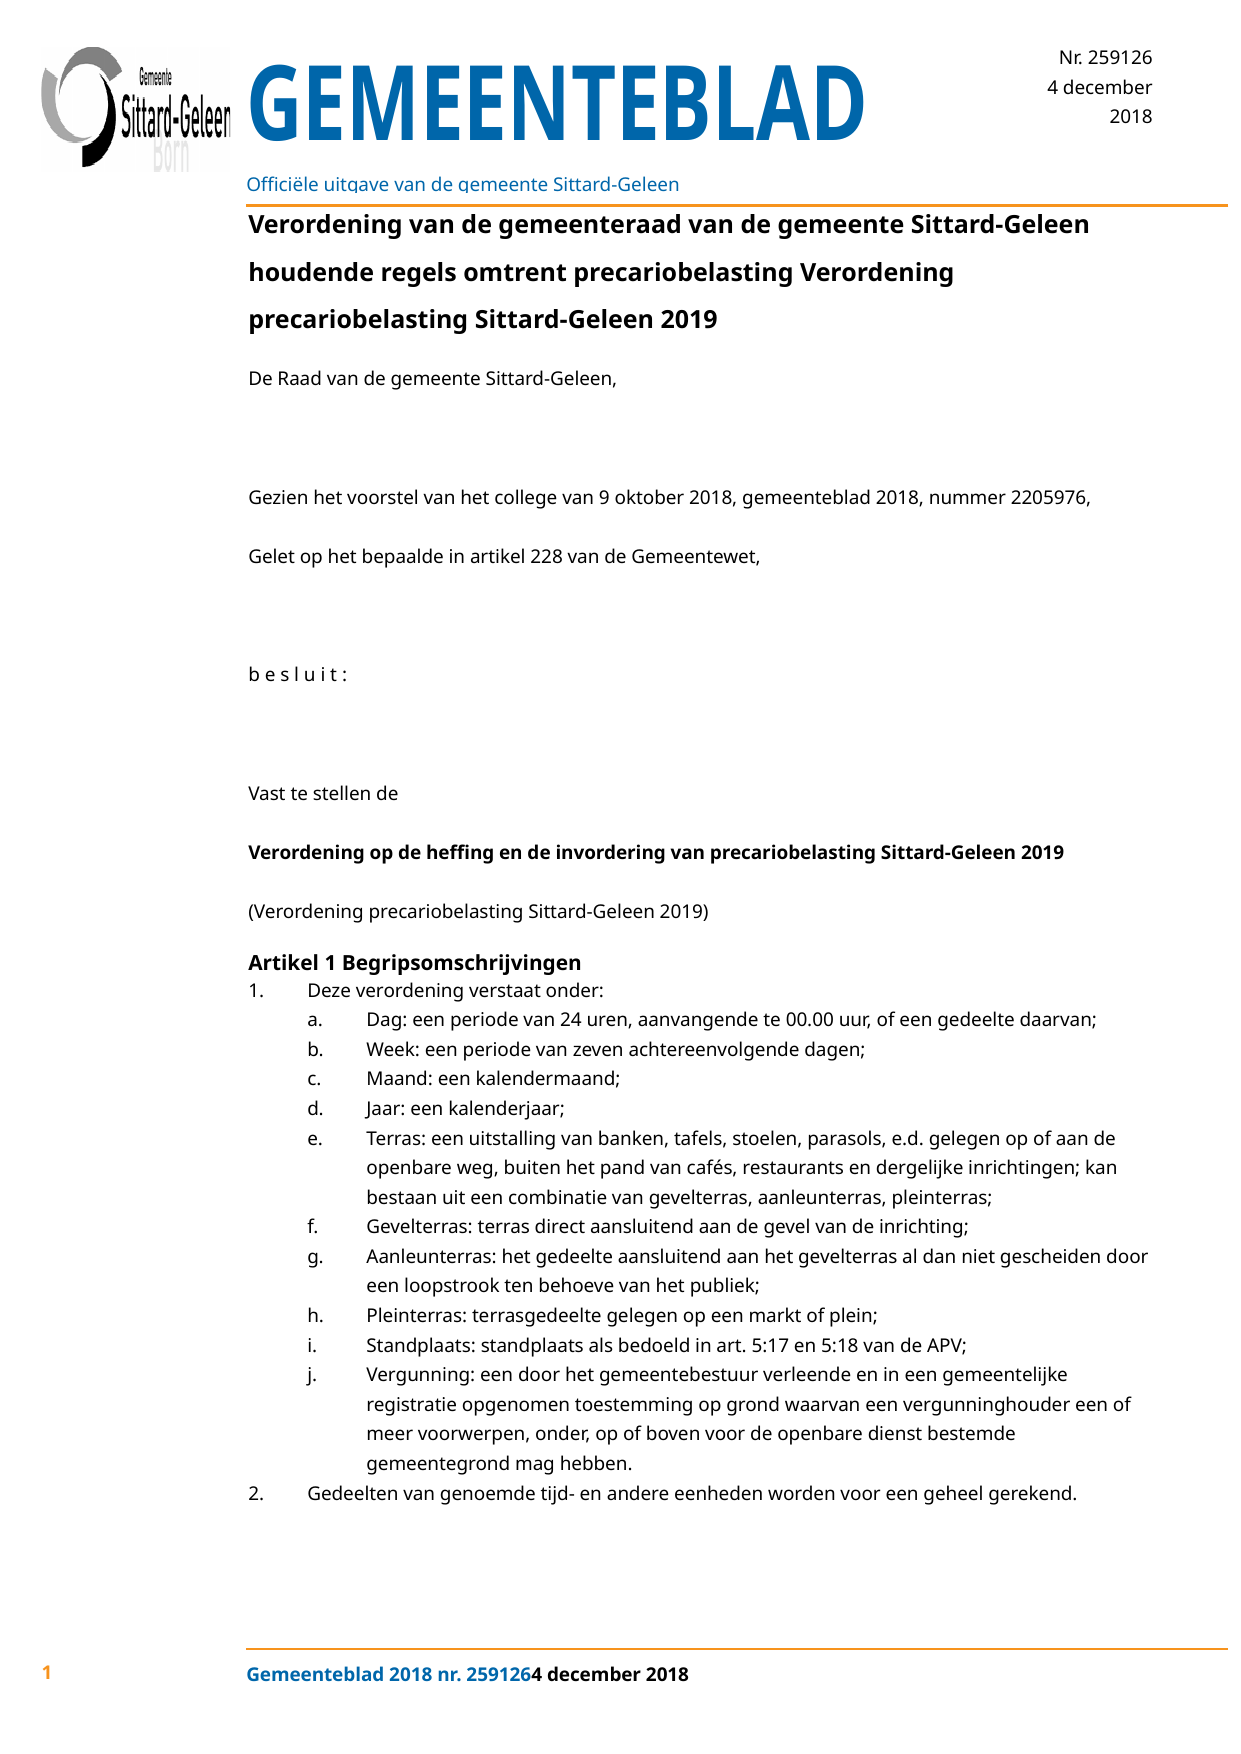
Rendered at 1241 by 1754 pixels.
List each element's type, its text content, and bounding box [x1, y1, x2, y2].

list Dag: een periode van 24 uren, aanvangende te 00.00 uur, of een gedeelte daarvan; [307, 1006, 1152, 1032]
text Gelet op het bepaalde in artikel 228 van de Gemeentewet, [248, 543, 1152, 569]
list Standplaats: standplaats als bedoeld in art. 5:17 en 5:18 van de APV; [307, 1332, 1152, 1358]
list Maand: een kalendermaand; [307, 1066, 1152, 1091]
list Jaar: een kalenderjaar; [307, 1095, 1152, 1121]
text b e s l u i t : [248, 661, 1152, 687]
text Gezien het voorstel van het college van 9 oktober 2018, gemeenteblad 2018, nummer 2205976, [248, 484, 1152, 509]
text Verordening op de heffing en de invordering van precariobelasting Sittard-Geleen 2019 [248, 839, 1152, 864]
list Deze verordening verstaat onder: [248, 977, 1152, 1003]
list Aanleunterras: het gedeelte aansluitend aan het gevelterras al dan niet gescheiden door een loopstrook ten behoeve van het publiek; [307, 1243, 1152, 1298]
text (Verordening precariobelasting Sittard-Geleen 2019) [248, 898, 1152, 924]
text De Raad van de gemeente Sittard-Geleen, [248, 366, 1152, 391]
list Week: een periode van zeven achtereenvolgende dagen; [307, 1036, 1152, 1062]
text Verordening van de gemeenteraad van de gemeente Sittard-Geleen houdende regels omtrent precariobelasting Verordening precariobelasting Sittard-Geleen 2019 [248, 207, 1152, 336]
text Vast te stellen de [248, 780, 1152, 805]
list Gedeelten van genoemde tijd- en andere eenheden worden voor een geheel gerekend. [248, 1480, 1152, 1506]
text Artikel 1 Begripsomschrijvingen [248, 948, 1152, 977]
list Vergunning: een door het gemeentebestuur verleende en in een gemeentelijke registratie opgenomen toestemming op grond waarvan een vergunninghouder een of meer voorwerpen, onder, op of boven voor de openbare dienst bestemde gemeentegrond mag hebben. [307, 1361, 1152, 1476]
list Terras: een uitstalling van banken, tafels, stoelen, parasols, e.d. gelegen op of aan de openbare weg, buiten het pand van cafés, restaurants en dergelijke inrichtingen; kan bestaan uit een combinatie van gevelterras, aanleunterras, pleinterras; [307, 1125, 1152, 1210]
picture [41, 47, 231, 172]
list Pleinterras: terrasgedeelte gelegen op een markt of plein; [307, 1302, 1152, 1328]
list Gevelterras: terras direct aansluitend aan de gevel van de inrichting; [307, 1213, 1152, 1239]
